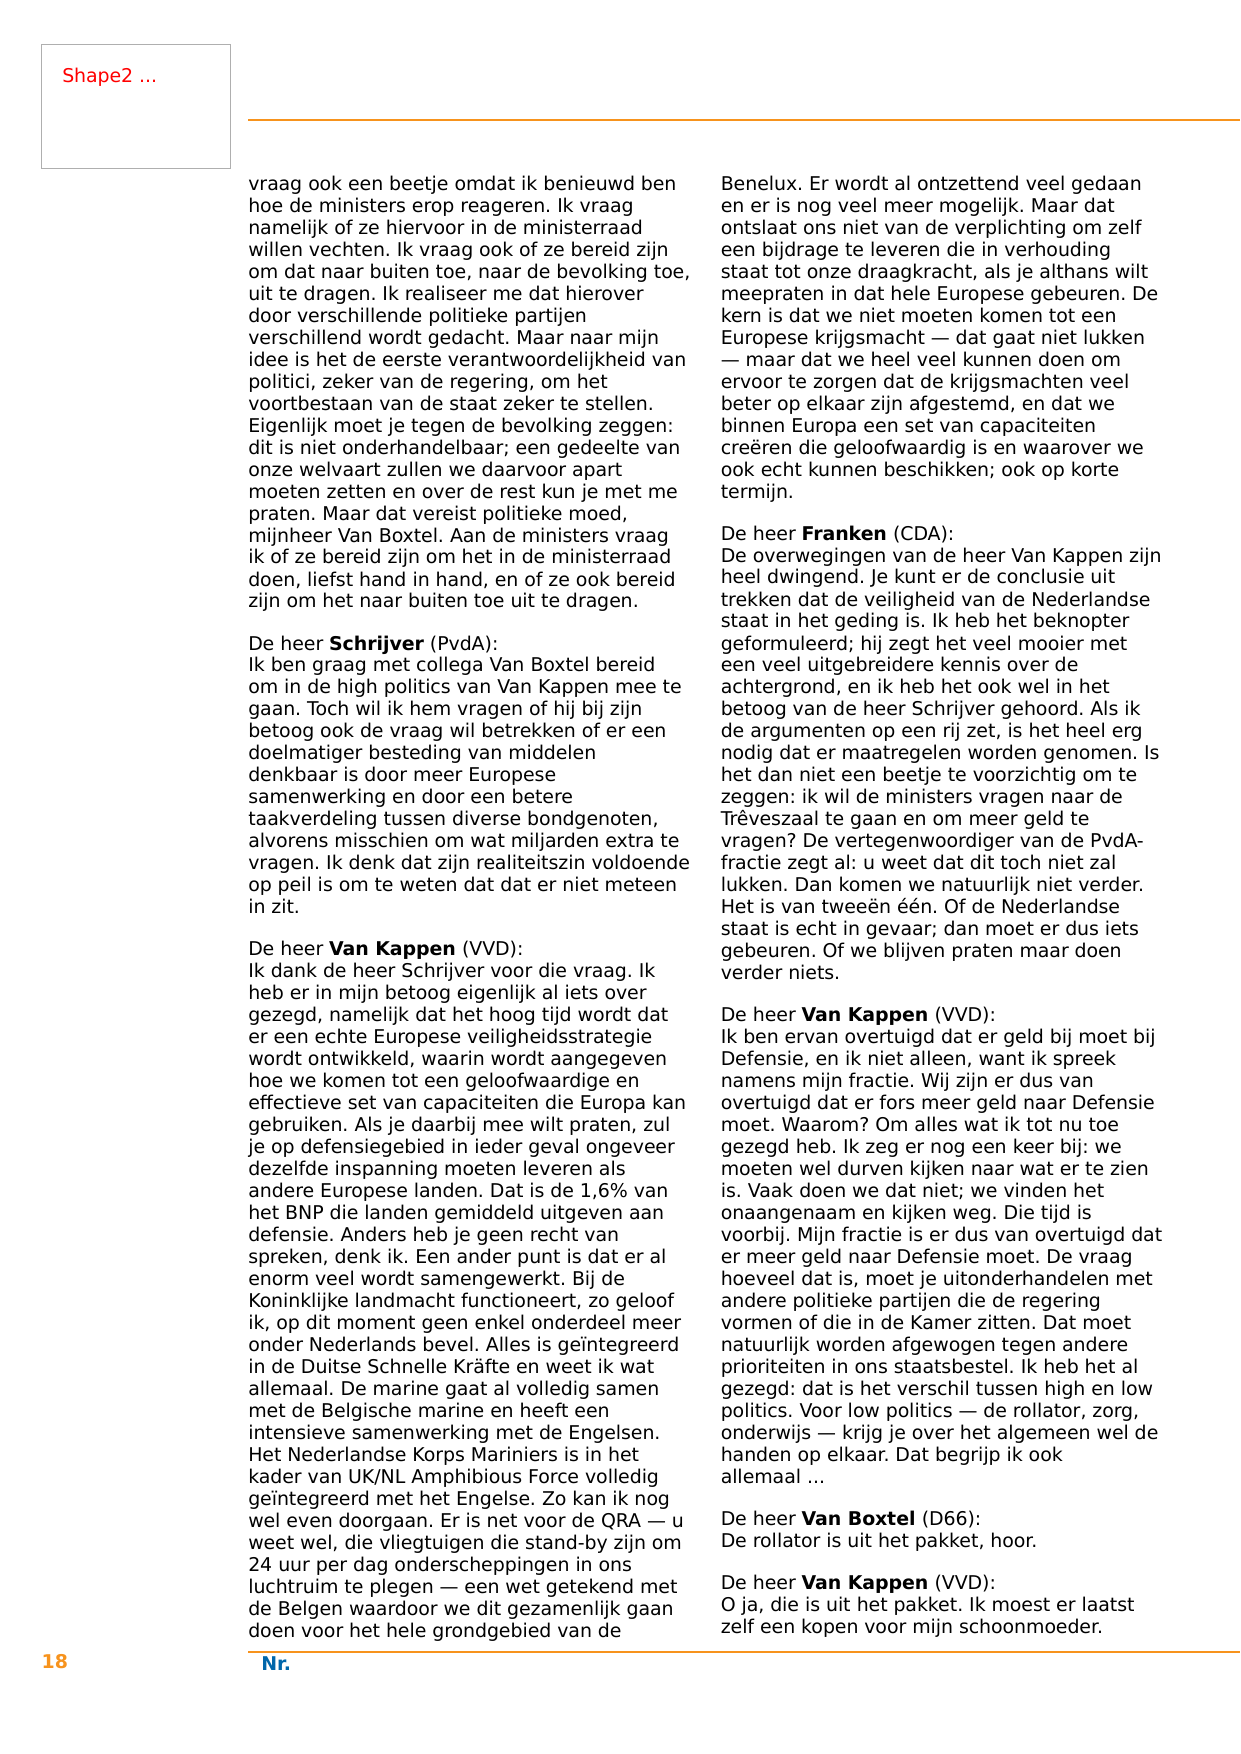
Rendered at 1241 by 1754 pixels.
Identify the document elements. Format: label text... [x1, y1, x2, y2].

text De heer Franken (CDA): [721, 522, 1163, 544]
text De rollator is uit het pakket, hoor. [721, 1529, 1163, 1552]
text O ja, die is uit het pakket. Ik moest er laatst zelf een kopen voor mijn schoonmoeder. [721, 1593, 1163, 1637]
text De overwegingen van de heer Van Kappen zijn heel dwingend. Je kunt er de conclusie uit trekken dat de veiligheid van de Nederlandse staat in het geding is. Ik heb het beknopter geformuleerd; hij zegt het veel mooier met een veel uitgebreidere kennis over de achtergrond, en ik heb het ook wel in het betoog van de heer Schrijver gehoord. Als ik de argumenten op een rij zet, is het heel erg nodig dat er maatregelen worden genomen. Is het dan niet een beetje te voorzichtig om te zeggen: ik wil de ministers vragen naar de Trêveszaal te gaan en om meer geld te vragen? De vertegenwoordiger van de PvdA-fractie zegt al: u weet dat dit toch niet zal lukken. Dan komen we natuurlijk niet verder. Het is van tweeën één. Of de Nederlandse staat is echt in gevaar; dan moet er dus iets gebeuren. Of we blijven praten maar doen verder niets. [721, 544, 1163, 984]
text Benelux. Er wordt al ontzettend veel gedaan en er is nog veel meer mogelijk. Maar dat ontslaat ons niet van de verplichting om zelf een bijdrage te leveren die in verhouding staat tot onze draagkracht, als je althans wilt meepraten in dat hele Europese gebeuren. De kern is dat we niet moeten komen tot een Europese krijgsmacht — dat gaat niet lukken — maar dat we heel veel kunnen doen om ervoor te zorgen dat de krijgsmachten veel beter op elkaar zijn afgestemd, en dat we binnen Europa een set van capaciteiten creëren die geloofwaardig is en waarover we ook echt kunnen beschikken; ook op korte termijn. [721, 173, 1163, 502]
text De heer Van Boxtel (D66): [721, 1508, 1163, 1529]
text De heer Schrijver (PvdA): [248, 632, 691, 654]
text vraag ook een beetje omdat ik benieuwd ben hoe de ministers erop reageren. Ik vraag namelijk of ze hiervoor in de ministerraad willen vechten. Ik vraag ook of ze bereid zijn om dat naar buiten toe, naar de bevolking toe, uit te dragen. Ik realiseer me dat hierover door verschillende politieke partijen verschillend wordt gedacht. Maar naar mijn idee is het de eerste verantwoordelijkheid van politici, zeker van de regering, om het voortbestaan van de staat zeker te stellen. Eigenlijk moet je tegen de bevolking zeggen: dit is niet onderhandelbaar; een gedeelte van onze welvaart zullen we daarvoor apart moeten zetten en over de rest kun je met me praten. Maar dat vereist politieke moed, mijnheer Van Boxtel. Aan de ministers vraag ik of ze bereid zijn om het in de ministerraad doen, liefst hand in hand, en of ze ook bereid zijn om het naar buiten toe uit te dragen. [248, 173, 691, 612]
text De heer Van Kappen (VVD): [721, 1572, 1163, 1593]
text De heer Van Kappen (VVD): [248, 938, 691, 960]
text Ik ben graag met collega Van Boxtel bereid om in de high politics van Van Kappen mee te gaan. Toch wil ik hem vragen of hij bij zijn betoog ook de vraag wil betrekken of er een doelmatiger besteding van middelen denkbaar is door meer Europese samenwerking en door een betere taakverdeling tussen diverse bondgenoten, alvorens misschien om wat miljarden extra te vragen. Ik denk dat zijn realiteitszin voldoende op peil is om te weten dat dat er niet meteen in zit. [248, 654, 691, 918]
text Ik dank de heer Schrijver voor die vraag. Ik heb er in mijn betoog eigenlijk al iets over gezegd, namelijk dat het hoog tijd wordt dat er een echte Europese veiligheidsstrategie wordt ontwikkeld, waarin wordt aangegeven hoe we komen tot een geloofwaardige en effectieve set van capaciteiten die Europa kan gebruiken. Als je daarbij mee wilt praten, zul je op defensiegebied in ieder geval ongeveer dezelfde inspanning moeten leveren als andere Europese landen. Dat is de 1,6% van het BNP die landen gemiddeld uitgeven aan defensie. Anders heb je geen recht van spreken, denk ik. Een ander punt is dat er al enorm veel wordt samengewerkt. Bij de Koninklijke landmacht functioneert, zo geloof ik, op dit moment geen enkel onderdeel meer onder Nederlands bevel. Alles is geïntegreerd in de Duitse Schnelle Kräfte en weet ik wat allemaal. De marine gaat al volledig samen met de Belgische marine en heeft een intensieve samenwerking met de Engelsen. Het Nederlandse Korps Mariniers is in het kader van UK/NL Amphibious Force volledig geïntegreerd met het Engelse. Zo kan ik nog wel even doorgaan. Er is net voor de QRA — u weet wel, die vliegtuigen die stand-by zijn om 24 uur per dag onderscheppingen in ons luchtruim te plegen — een wet getekend met de Belgen waardoor we dit gezamenlijk gaan doen voor het hele grondgebied van de [248, 960, 691, 1641]
text De heer Van Kappen (VVD): [721, 1004, 1163, 1026]
text Ik ben ervan overtuigd dat er geld bij moet bij Defensie, en ik niet alleen, want ik spreek namens mijn fractie. Wij zijn er dus van overtuigd dat er fors meer geld naar Defensie moet. Waarom? Om alles wat ik tot nu toe gezegd heb. Ik zeg er nog een keer bij: we moeten wel durven kijken naar wat er te zien is. Vaak doen we dat niet; we vinden het onaangenaam en kijken weg. Die tijd is voorbij. Mijn fractie is er dus van overtuigd dat er meer geld naar Defensie moet. De vraag hoeveel dat is, moet je uitonderhandelen met andere politieke partijen die de regering vormen of die in de Kamer zitten. Dat moet natuurlijk worden afgewogen tegen andere prioriteiten in ons staatsbestel. Ik heb het al gezegd: dat is het verschil tussen high en low politics. Voor low politics — de rollator, zorg, onderwijs — krijg je over het algemeen wel de handen op elkaar. Dat begrijp ik ook allemaal ... [721, 1026, 1163, 1488]
